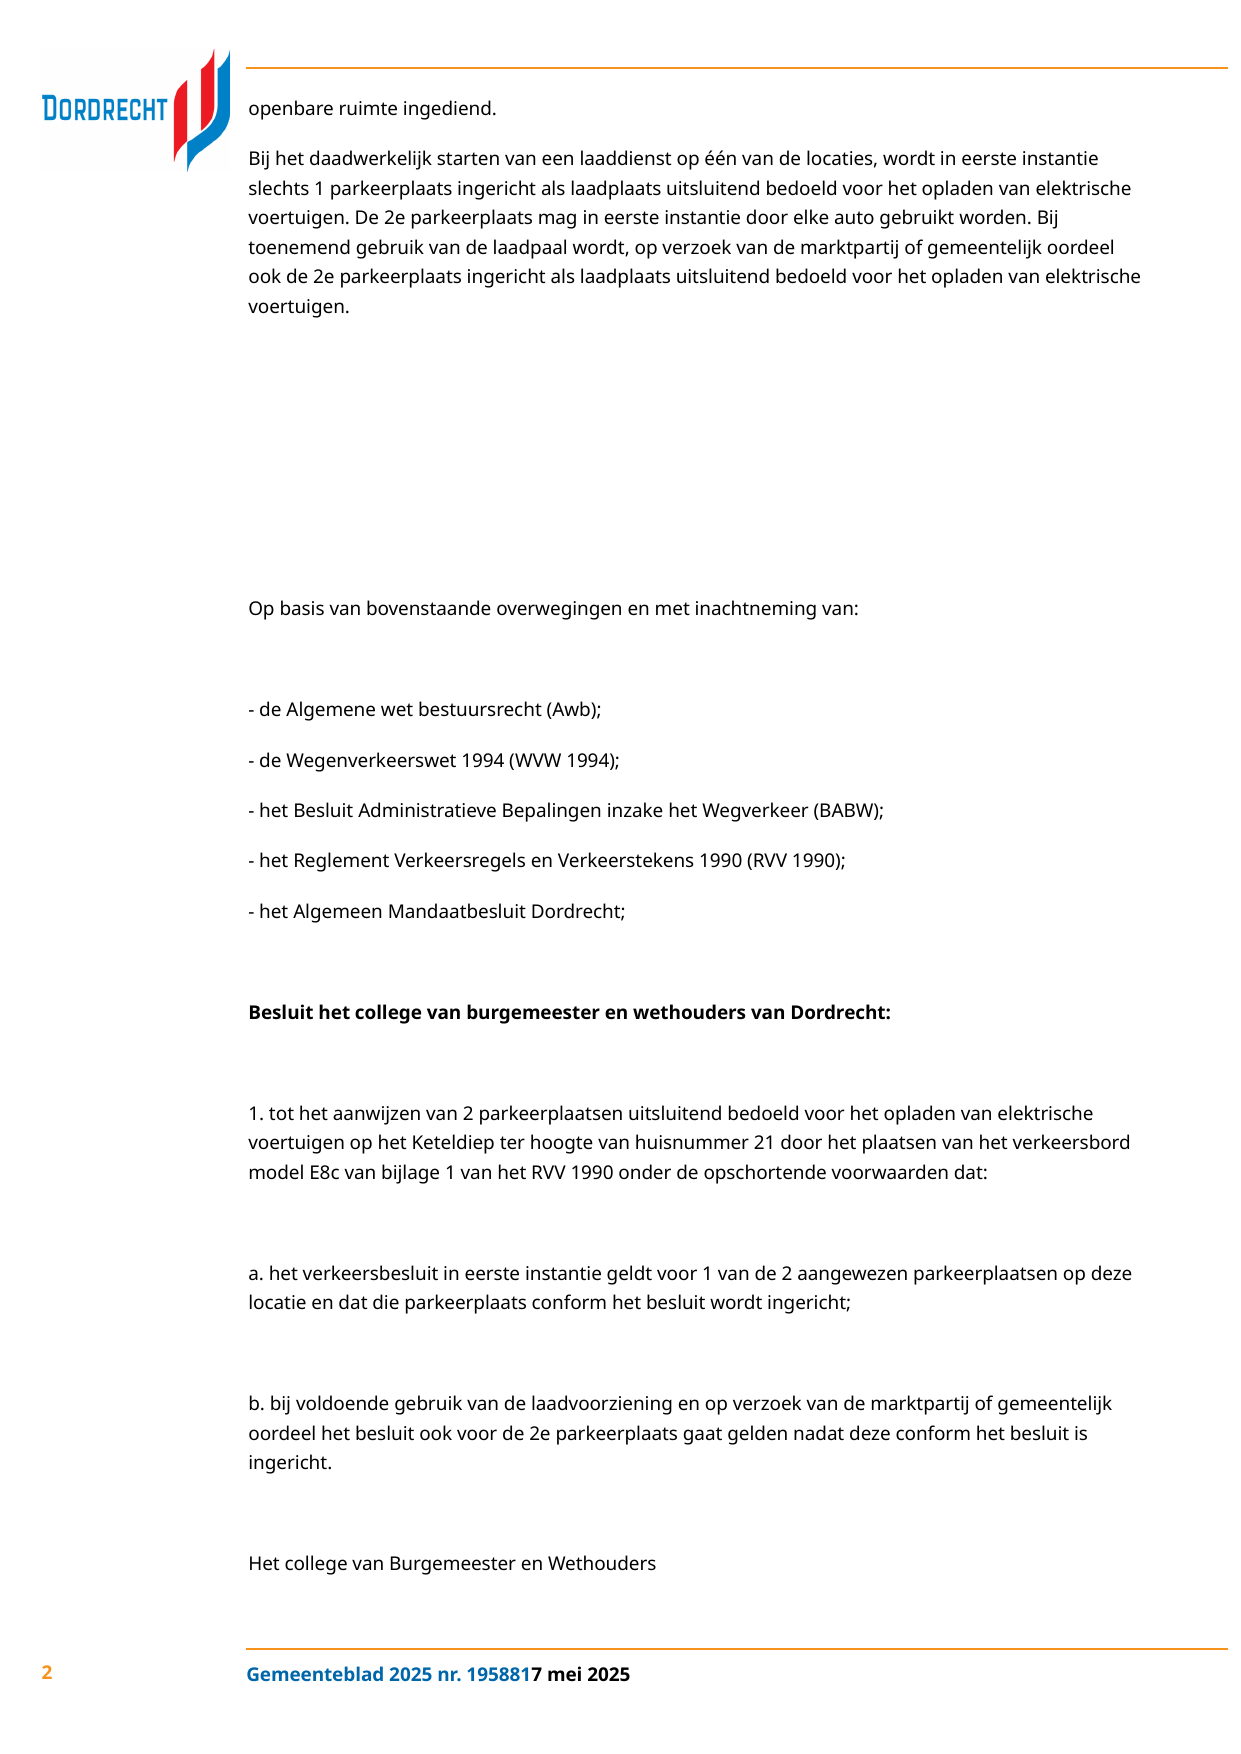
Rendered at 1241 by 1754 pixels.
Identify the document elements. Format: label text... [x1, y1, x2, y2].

text - het Reglement Verkeersregels en Verkeerstekens 1990 (RVV 1990); [248, 848, 1152, 873]
text 1. tot het aanwijzen van 2 parkeerplaatsen uitsluitend bedoeld voor het opladen van elektrische voertuigen op het Keteldiep ter hoogte van huisnummer 21 door het plaatsen van het verkeersbord model E8c van bijlage 1 van het RVV 1990 onder de opschortende voorwaarden dat: [248, 1100, 1152, 1185]
text Bij het daadwerkelijk starten van een laaddienst op één van de locaties, wordt in eerste instantie slechts 1 parkeerplaats ingericht als laadplaats uitsluitend bedoeld voor het opladen van elektrische voertuigen. De 2e parkeerplaats mag in eerste instantie door elke auto gebruikt worden. Bij toenemend gebruik van de laadpaal wordt, op verzoek van de marktpartij of gemeentelijk oordeel ook de 2e parkeerplaats ingericht als laadplaats uitsluitend bedoeld voor het opladen van elektrische voertuigen. [248, 145, 1152, 319]
text - het Algemeen Mandaatbesluit Dordrecht; [248, 898, 1152, 924]
picture [41, 47, 231, 172]
text Het college van Burgemeester en Wethouders [248, 1550, 1152, 1576]
text - het Besluit Administratieve Bepalingen inzake het Wegverkeer (BABW); [248, 797, 1152, 823]
text - de Algemene wet bestuursrecht (Awb); [248, 696, 1152, 722]
text b. bij voldoende gebruik van de laadvoorziening en op verzoek van de marktpartij of gemeentelijk oordeel het besluit ook voor de 2e parkeerplaats gaat gelden nadat deze conform het besluit is ingericht. [248, 1390, 1152, 1475]
text Besluit het college van burgemeester en wethouders van Dordrecht: [248, 999, 1152, 1025]
text Op basis van bovenstaande overwegingen en met inachtneming van: [248, 596, 1152, 621]
text - de Wegenverkeerswet 1994 (WVW 1994); [248, 747, 1152, 773]
text openbare ruimte ingediend. [248, 95, 1152, 121]
text a. het verkeersbesluit in eerste instantie geldt voor 1 van de 2 aangewezen parkeerplaatsen op deze locatie en dat die parkeerplaats conform het besluit wordt ingericht; [248, 1260, 1152, 1315]
